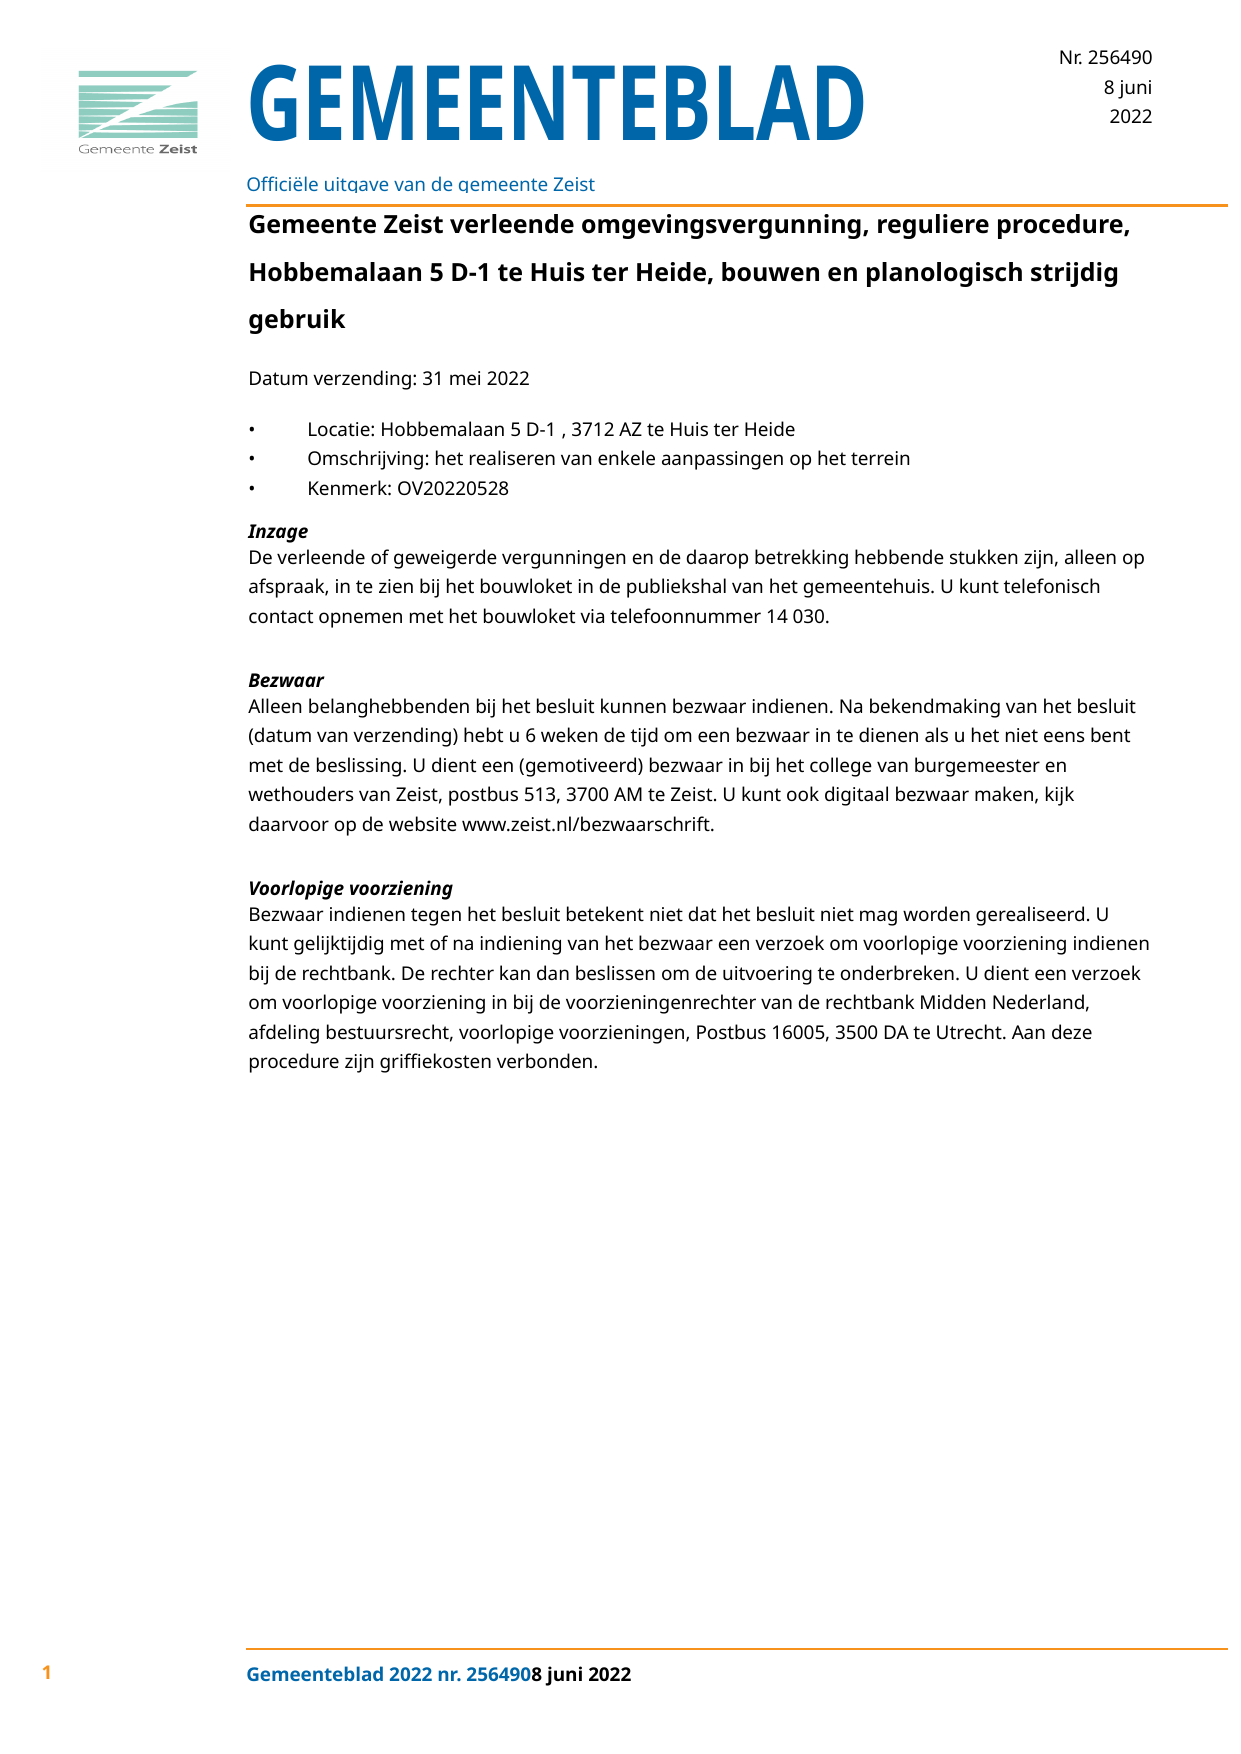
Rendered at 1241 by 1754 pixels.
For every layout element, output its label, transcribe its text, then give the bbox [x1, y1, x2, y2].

list Omschrijving: het realiseren van enkele aanpassingen op het terrein [248, 446, 1152, 471]
text De verleende of geweigerde vergunningen en de daarop betrekking hebbende stukken zijn, alleen op afspraak, in te zien bij het bouwloket in de publiekshal van het gemeentehuis. U kunt telefonisch contact opnemen met het bouwloket via telefoonnummer 14 030. [248, 544, 1152, 629]
text Bezwaar indienen tegen het besluit betekent niet dat het besluit niet mag worden gerealiseerd. U kunt gelijktijdig met of na indiening van het bezwaar een verzoek om voorlopige voorziening indienen bij de rechtbank. De rechter kan dan beslissen om de uitvoering te onderbreken. U dient een verzoek om voorlopige voorziening in bij de voorzieningenrechter van de rechtbank Midden Nederland, afdeling bestuursrecht, voorlopige voorzieningen, Postbus 16005, 3500 DA te Utrecht. Aan deze procedure zijn griffiekosten verbonden. [248, 901, 1152, 1074]
text Inzage [248, 518, 1152, 544]
text Alleen belanghebbenden bij het besluit kunnen bezwaar indienen. Na bekendmaking van het besluit (datum van verzending) hebt u 6 weken de tijd om een bezwaar in te dienen als u het niet eens bent met de beslissing. U dient een (gemotiveerd) bezwaar in bij het college van burgemeester en wethouders van Zeist, postbus 513, 3700 AM te Zeist. U kunt ook digitaal bezwaar maken, kijk daarvoor op de website www.zeist.nl/bezwaarschrift. [248, 693, 1152, 837]
text Gemeente Zeist verleende omgevingsvergunning, reguliere procedure, Hobbemalaan 5 D-1 te Huis ter Heide, bouwen en planologisch strijdig gebruik [248, 207, 1152, 336]
list Kenmerk: OV20220528 [248, 475, 1152, 501]
picture [41, 47, 231, 172]
list Locatie: Hobbemalaan 5 D-1 , 3712 AZ te Huis ter Heide [248, 416, 1152, 442]
text Datum verzending: 31 mei 2022 [248, 366, 1152, 391]
text Bezwaar [248, 667, 1152, 693]
text Voorlopige voorziening [248, 875, 1152, 901]
